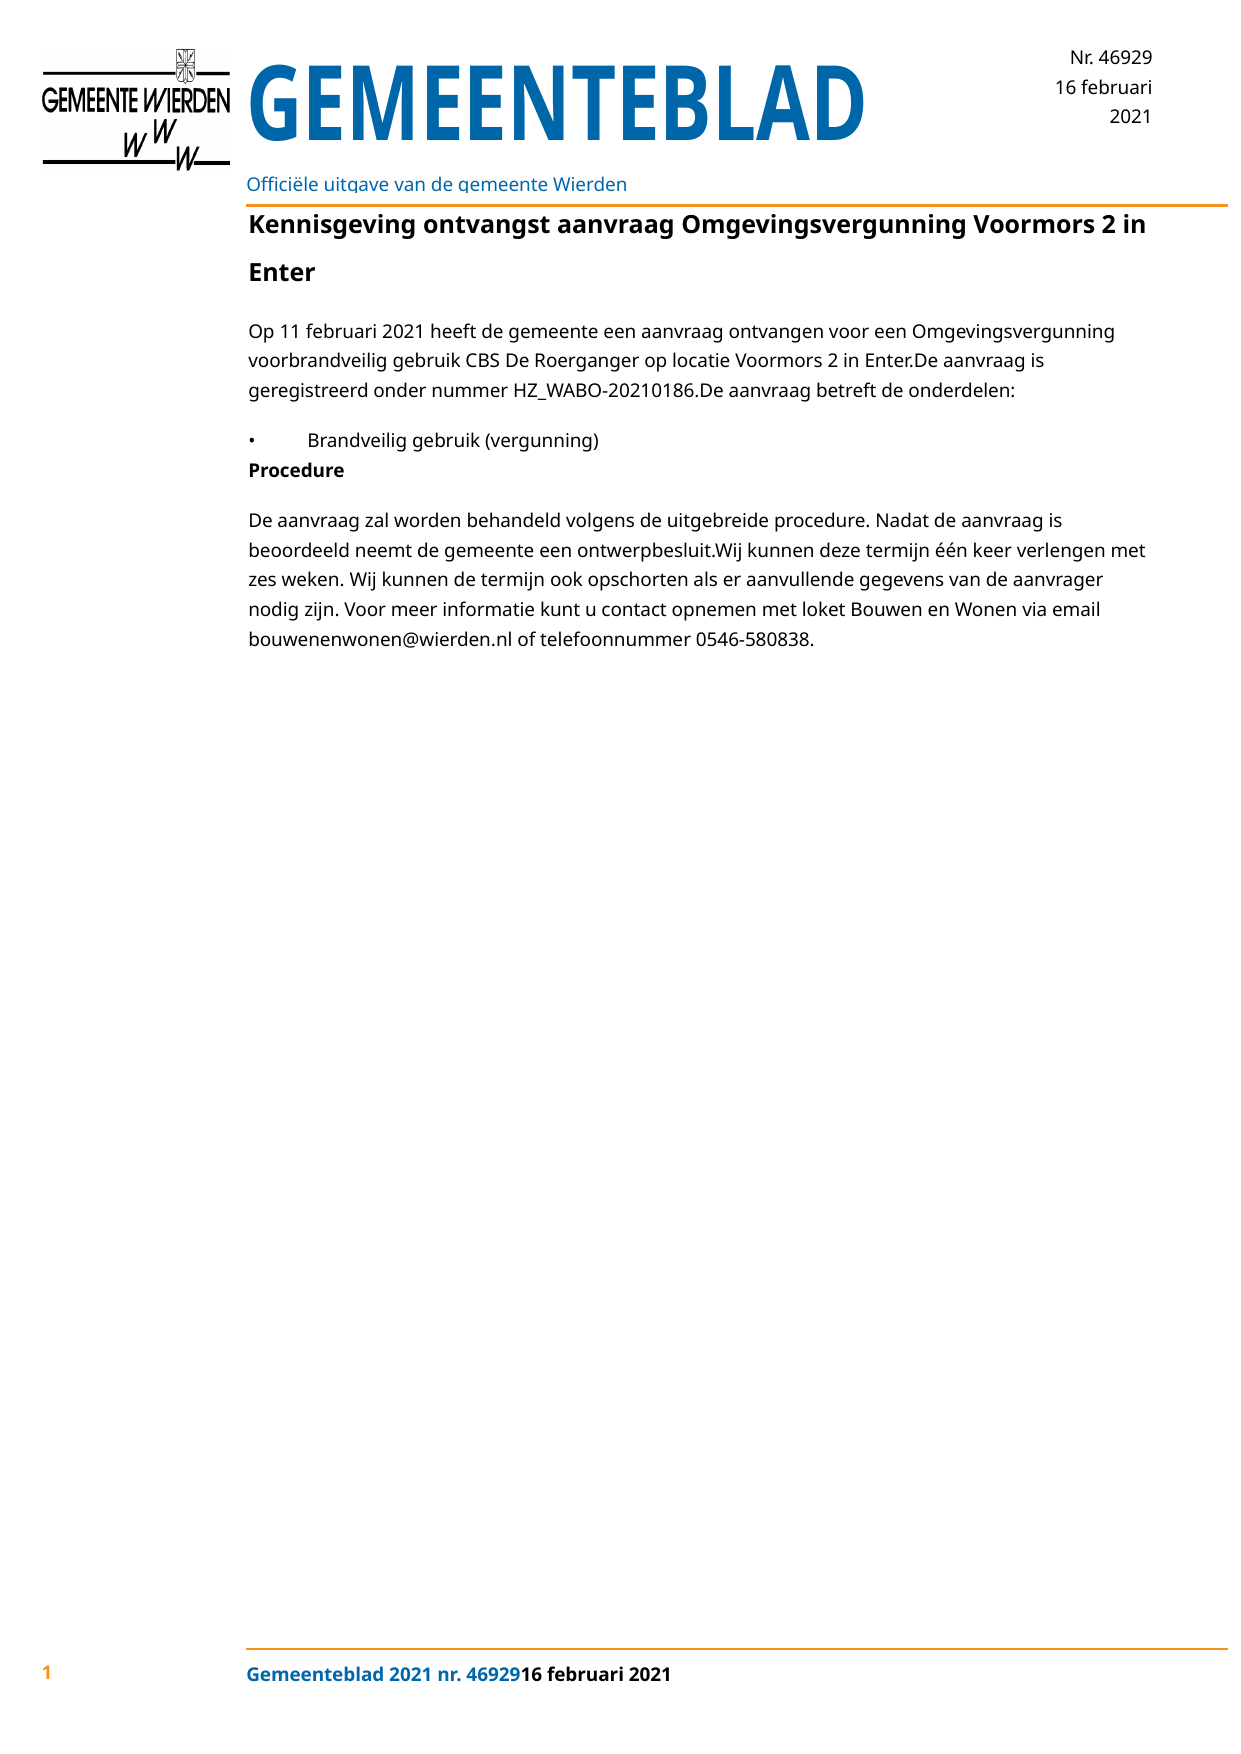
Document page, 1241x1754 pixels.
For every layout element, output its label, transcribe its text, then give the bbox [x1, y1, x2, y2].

picture [41, 47, 231, 172]
text Kennisgeving ontvangst aanvraag Omgevingsvergunning Voormors 2 in Enter [248, 207, 1152, 288]
list Brandveilig gebruik (vergunning) [248, 427, 1152, 453]
text De aanvraag zal worden behandeld volgens de uitgebreide procedure. Nadat de aanvraag is beoordeeld neemt de gemeente een ontwerpbesluit.Wij kunnen deze termijn één keer verlengen met zes weken. Wij kunnen de termijn ook opschorten als er aanvullende gegevens van de aanvrager nodig zijn. Voor meer informatie kunt u contact opnemen met loket Bouwen en Wonen via email bouwenenwonen@wierden.nl of telefoonnummer 0546-580838. [248, 507, 1152, 652]
text Op 11 februari 2021 heeft de gemeente een aanvraag ontvangen voor een Omgevingsvergunning voorbrandveilig gebruik CBS De Roerganger op locatie Voormors 2 in Enter.De aanvraag is geregistreerd onder nummer HZ_WABO-20210186.De aanvraag betreft de onderdelen: [248, 318, 1152, 403]
text Procedure [248, 457, 1152, 483]
